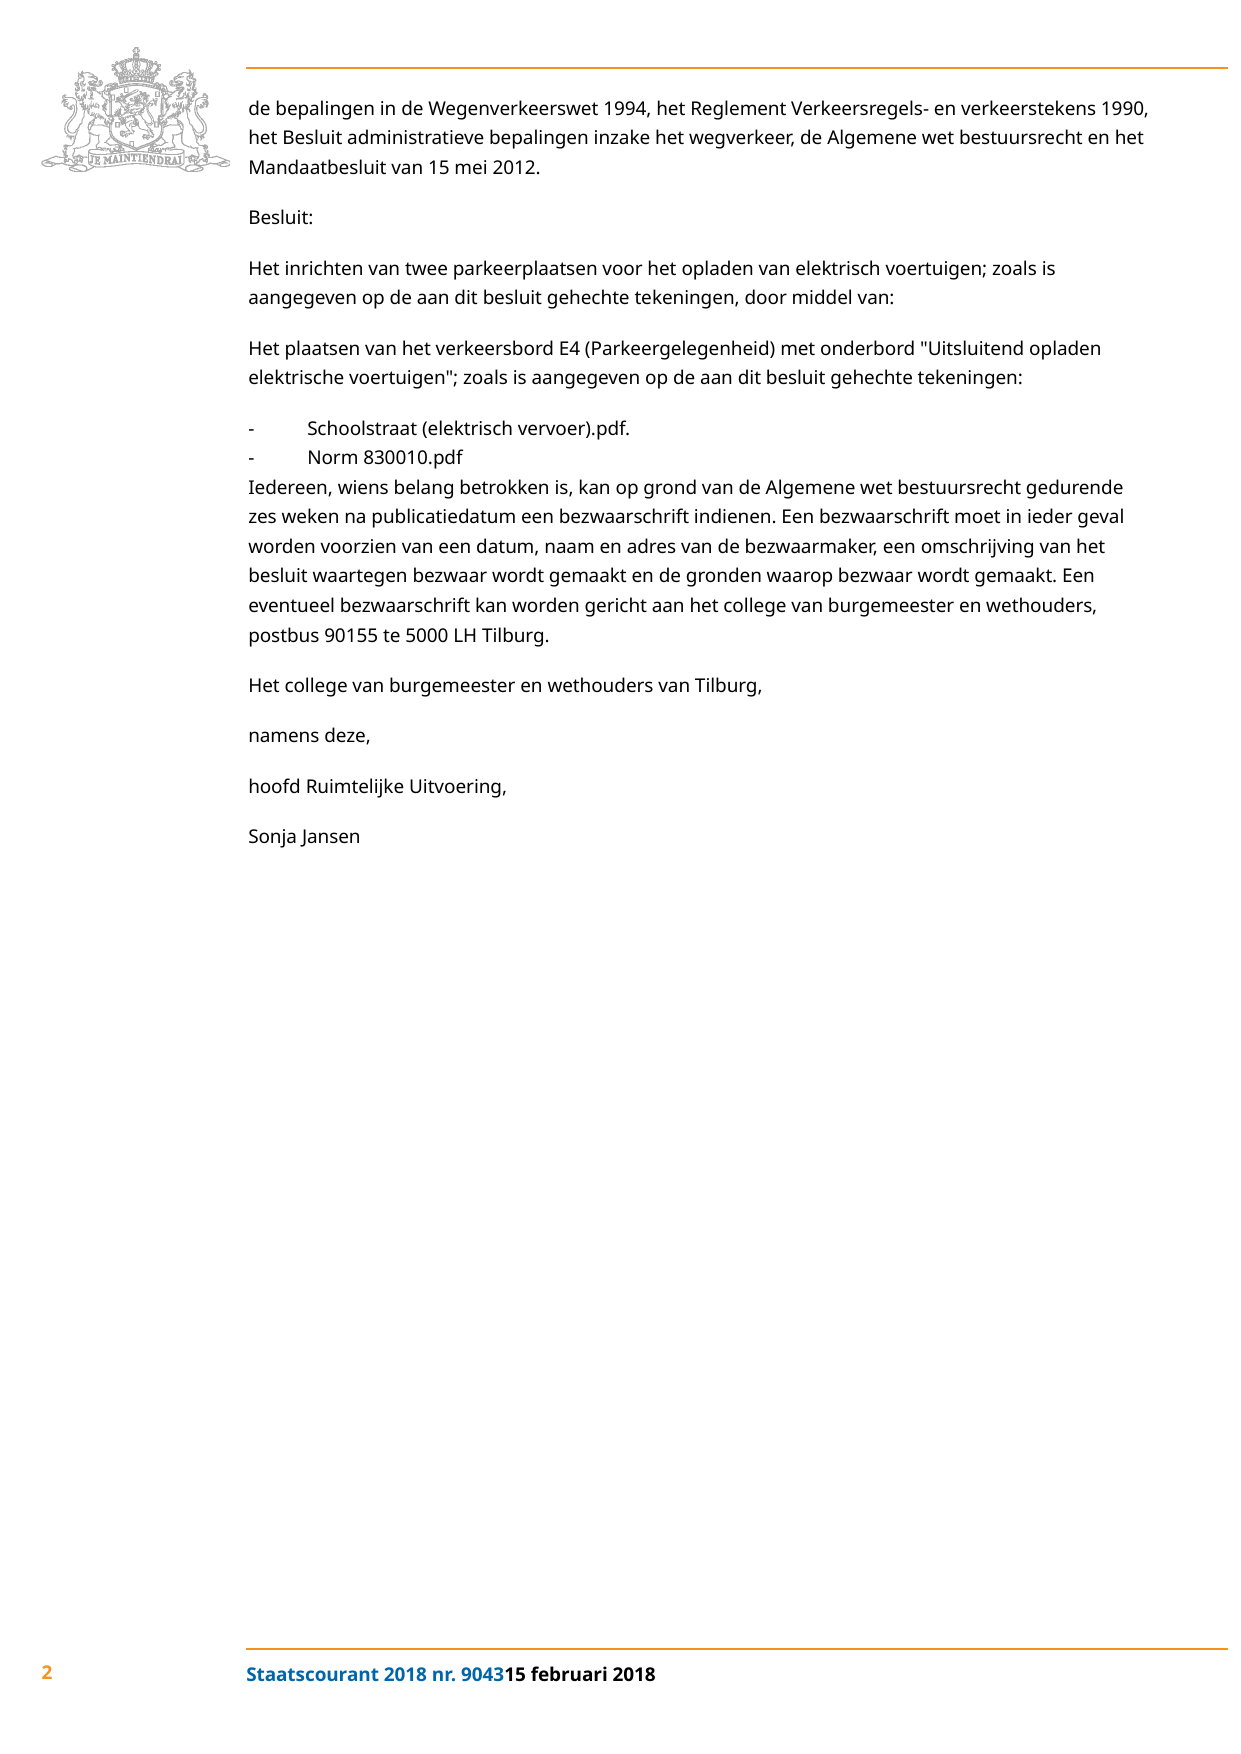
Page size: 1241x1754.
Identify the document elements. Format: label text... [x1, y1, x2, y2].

text namens deze, [248, 723, 1152, 748]
text Het college van burgemeester en wethouders van Tilburg, [248, 672, 1152, 698]
text de bepalingen in de Wegenverkeerswet 1994, het Reglement Verkeersregels- en verkeerstekens 1990, het Besluit administratieve bepalingen inzake het wegverkeer, de Algemene wet bestuursrecht en het Mandaatbesluit van 15 mei 2012. [248, 95, 1152, 180]
text Het inrichten van twee parkeerplaatsen voor het opladen van elektrisch voertuigen; zoals is aangegeven op de aan dit besluit gehechte tekeningen, door middel van: [248, 255, 1152, 310]
text Het plaatsen van het verkeersbord E4 (Parkeergelegenheid) met onderbord "Uitsluitend opladen elektrische voertuigen"; zoals is aangegeven op de aan dit besluit gehechte tekeningen: [248, 335, 1152, 390]
text Besluit: [248, 204, 1152, 230]
text Sonja Jansen [248, 823, 1152, 849]
text hoofd Ruimtelijke Uitvoering, [248, 773, 1152, 799]
text Iedereen, wiens belang betrokken is, kan op grond van de Algemene wet bestuursrecht gedurende zes weken na publicatiedatum een bezwaarschrift indienen. Een bezwaarschrift moet in ieder geval worden voorzien van een datum, naam en adres van de bezwaarmaker, een omschrijving van het besluit waartegen bezwaar wordt gemaakt en de gronden waarop bezwaar wordt gemaakt. Een eventueel bezwaarschrift kan worden gericht aan het college van burgemeester en wethouders, postbus 90155 te 5000 LH Tilburg. [248, 474, 1152, 648]
picture [41, 47, 231, 172]
list Schoolstraat (elektrisch vervoer).pdf. [248, 415, 1152, 441]
list Norm 830010.pdf [248, 444, 1152, 470]
